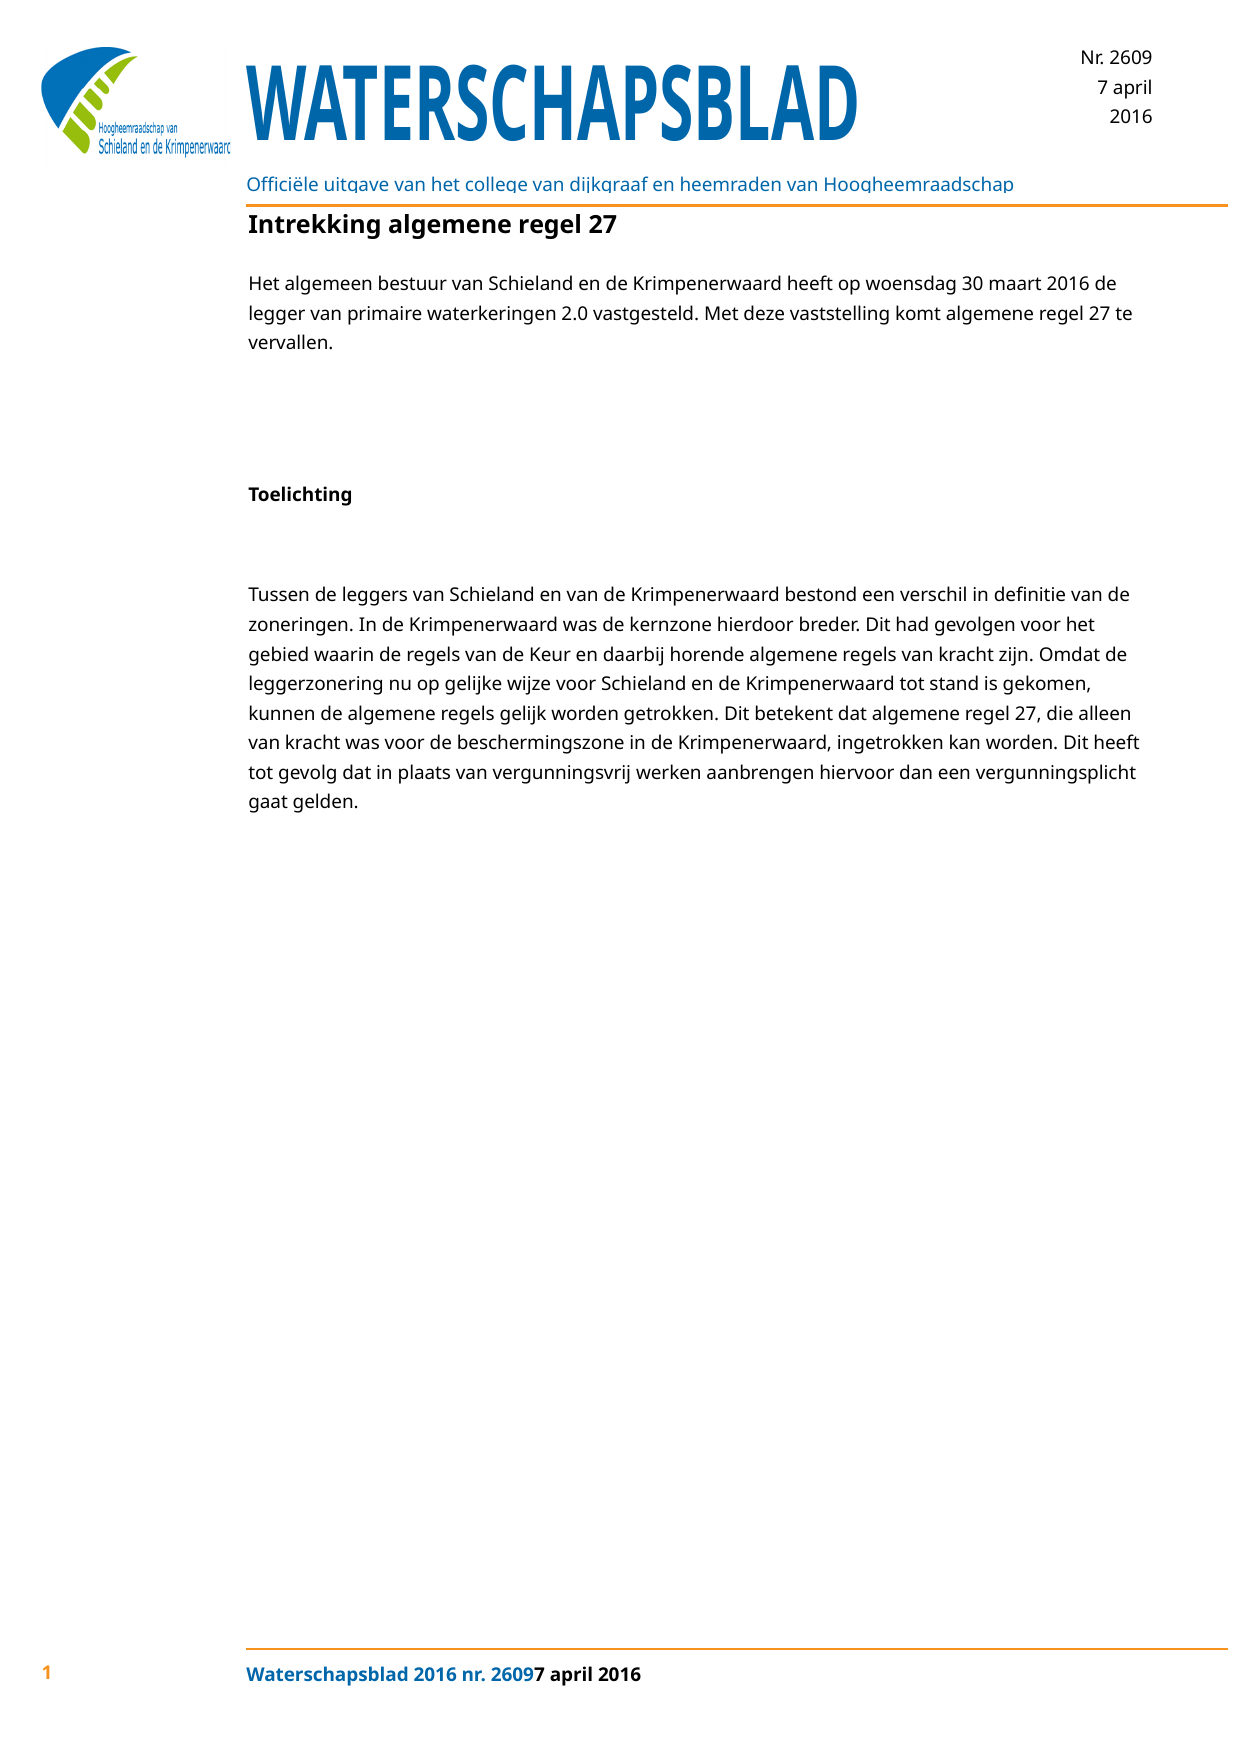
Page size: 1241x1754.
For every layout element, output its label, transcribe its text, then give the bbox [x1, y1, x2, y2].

picture [41, 47, 231, 172]
text Het algemeen bestuur van Schieland en de Krimpenerwaard heeft op woensdag 30 maart 2016 de legger van primaire waterkeringen 2.0 vastgesteld. Met deze vaststelling komt algemene regel 27 te vervallen. [248, 270, 1152, 355]
text Tussen de leggers van Schieland en van de Krimpenerwaard bestond een verschil in definitie van de zoneringen. In de Krimpenerwaard was de kernzone hierdoor breder. Dit had gevolgen voor het gebied waarin de regels van de Keur en daarbij horende algemene regels van kracht zijn. Omdat de leggerzonering nu op gelijke wijze voor Schieland en de Krimpenerwaard tot stand is gekomen, kunnen de algemene regels gelijk worden getrokken. Dit betekent dat algemene regel 27, die alleen van kracht was voor de beschermingszone in de Krimpenerwaard, ingetrokken kan worden. Dit heeft tot gevolg dat in plaats van vergunningsvrij werken aanbrengen hiervoor dan een vergunningsplicht gaat gelden. [248, 582, 1152, 814]
text Intrekking algemene regel 27 [248, 207, 1152, 241]
text Toelichting [248, 481, 1152, 506]
